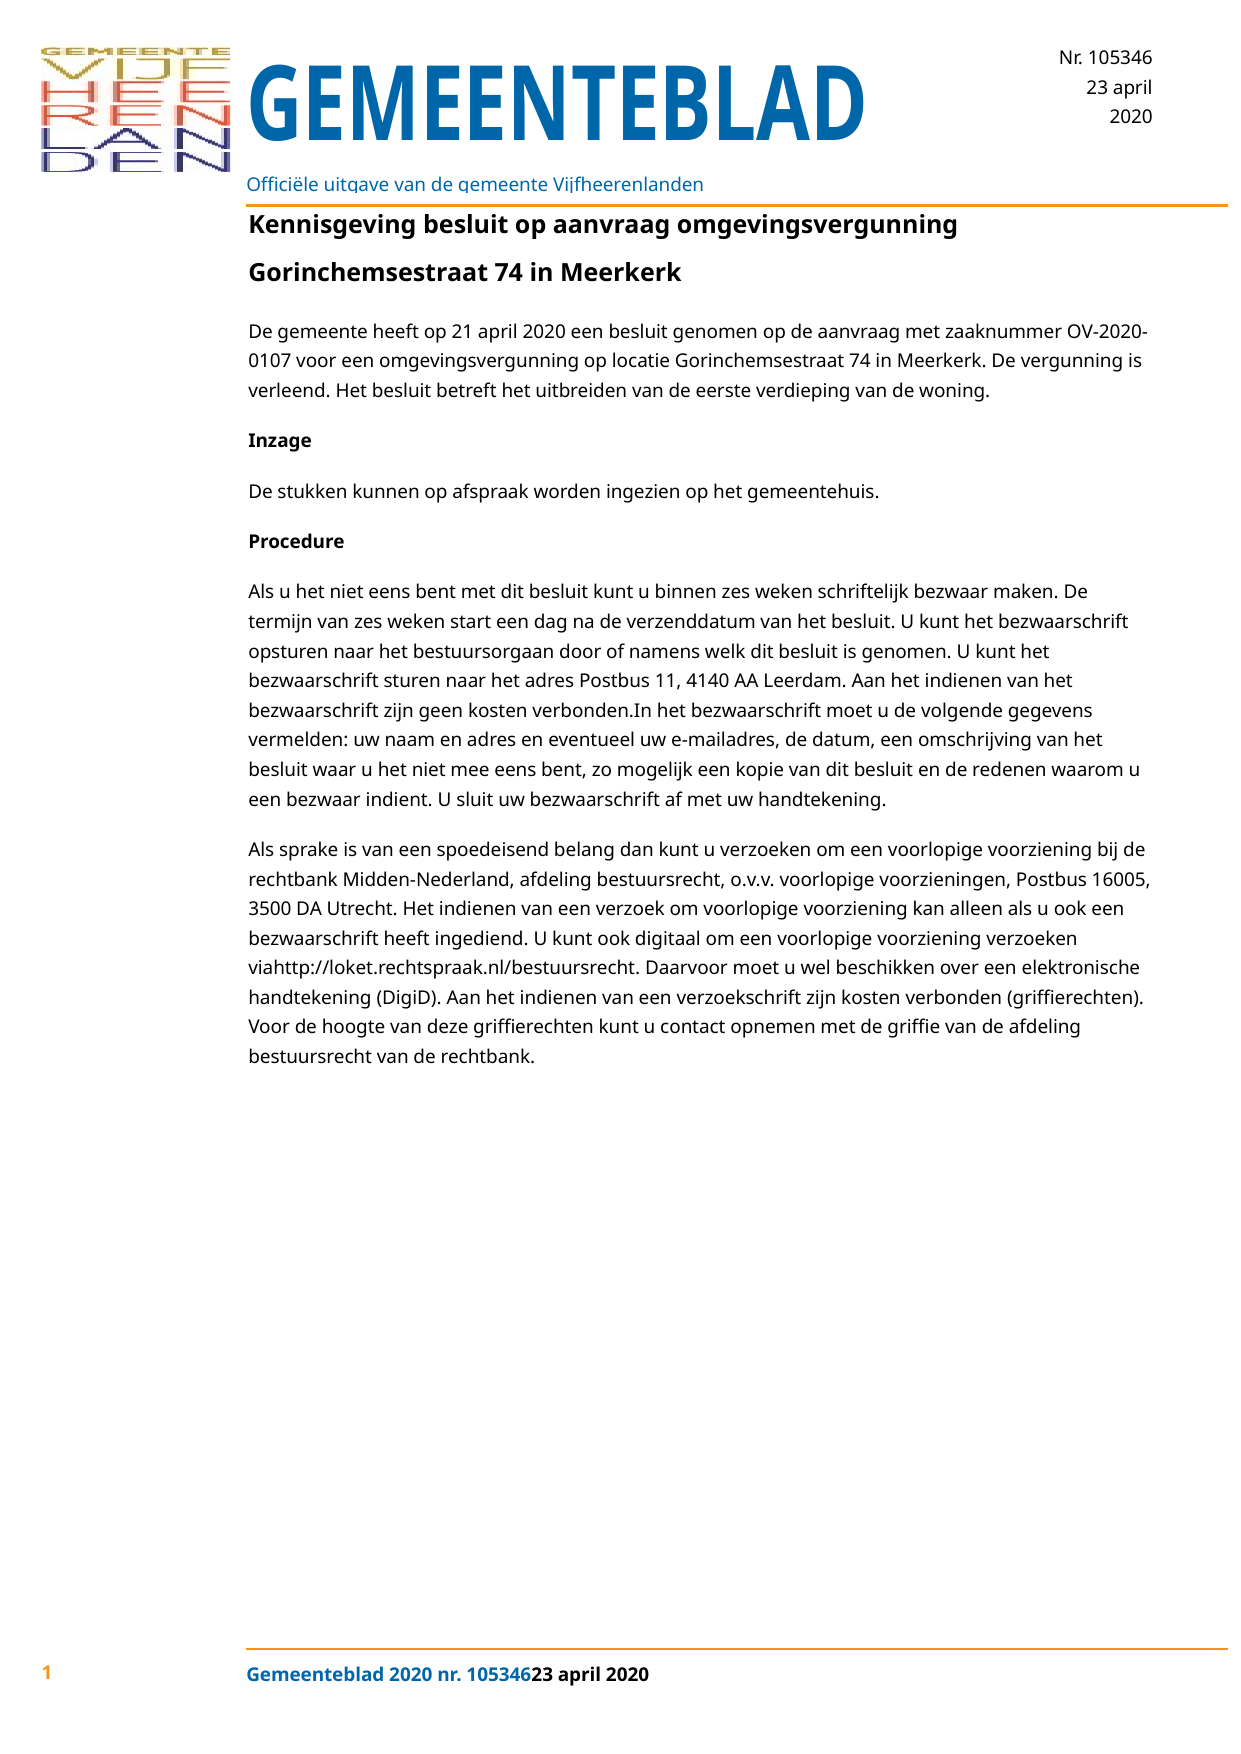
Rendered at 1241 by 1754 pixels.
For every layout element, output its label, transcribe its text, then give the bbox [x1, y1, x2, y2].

text De gemeente heeft op 21 april 2020 een besluit genomen op de aanvraag met zaaknummer OV-2020-0107 voor een omgevingsvergunning op locatie Gorinchemsestraat 74 in Meerkerk. De vergunning is verleend. Het besluit betreft het uitbreiden van de eerste verdieping van de woning. [248, 318, 1152, 403]
text Als u het niet eens bent met dit besluit kunt u binnen zes weken schriftelijk bezwaar maken. De termijn van zes weken start een dag na de verzenddatum van het besluit. U kunt het bezwaarschrift opsturen naar het bestuursorgaan door of namens welk dit besluit is genomen. U kunt het bezwaarschrift sturen naar het adres Postbus 11, 4140 AA Leerdam. Aan het indienen van het bezwaarschrift zijn geen kosten verbonden.In het bezwaarschrift moet u de volgende gegevens vermelden: uw naam en adres en eventueel uw e-mailadres, de datum, een omschrijving van het besluit waar u het niet mee eens bent, zo mogelijk een kopie van dit besluit en de redenen waarom u een bezwaar indient. U sluit uw bezwaarschrift af met uw handtekening. [248, 579, 1152, 812]
text Als sprake is van een spoedeisend belang dan kunt u verzoeken om een voorlopige voorziening bij de rechtbank Midden-Nederland, afdeling bestuursrecht, o.v.v. voorlopige voorzieningen, Postbus 16005, 3500 DA Utrecht. Het indienen van een verzoek om voorlopige voorziening kan alleen als u ook een bezwaarschrift heeft ingediend. U kunt ook digitaal om een voorlopige voorziening verzoeken viahttp://loket.rechtspraak.nl/bestuursrecht. Daarvoor moet u wel beschikken over een elektronische handtekening (DigiD). Aan het indienen van een verzoekschrift zijn kosten verbonden (griffierechten). Voor de hoogte van deze griffierechten kunt u contact opnemen met de griffie van de afdeling bestuursrecht van de rechtbank. [248, 836, 1152, 1069]
text Procedure [248, 528, 1152, 554]
text Kennisgeving besluit op aanvraag omgevingsvergunning Gorinchemsestraat 74 in Meerkerk [248, 207, 1152, 288]
picture [41, 47, 231, 172]
text Inzage [248, 427, 1152, 453]
text De stukken kunnen op afspraak worden ingezien op het gemeentehuis. [248, 478, 1152, 504]
